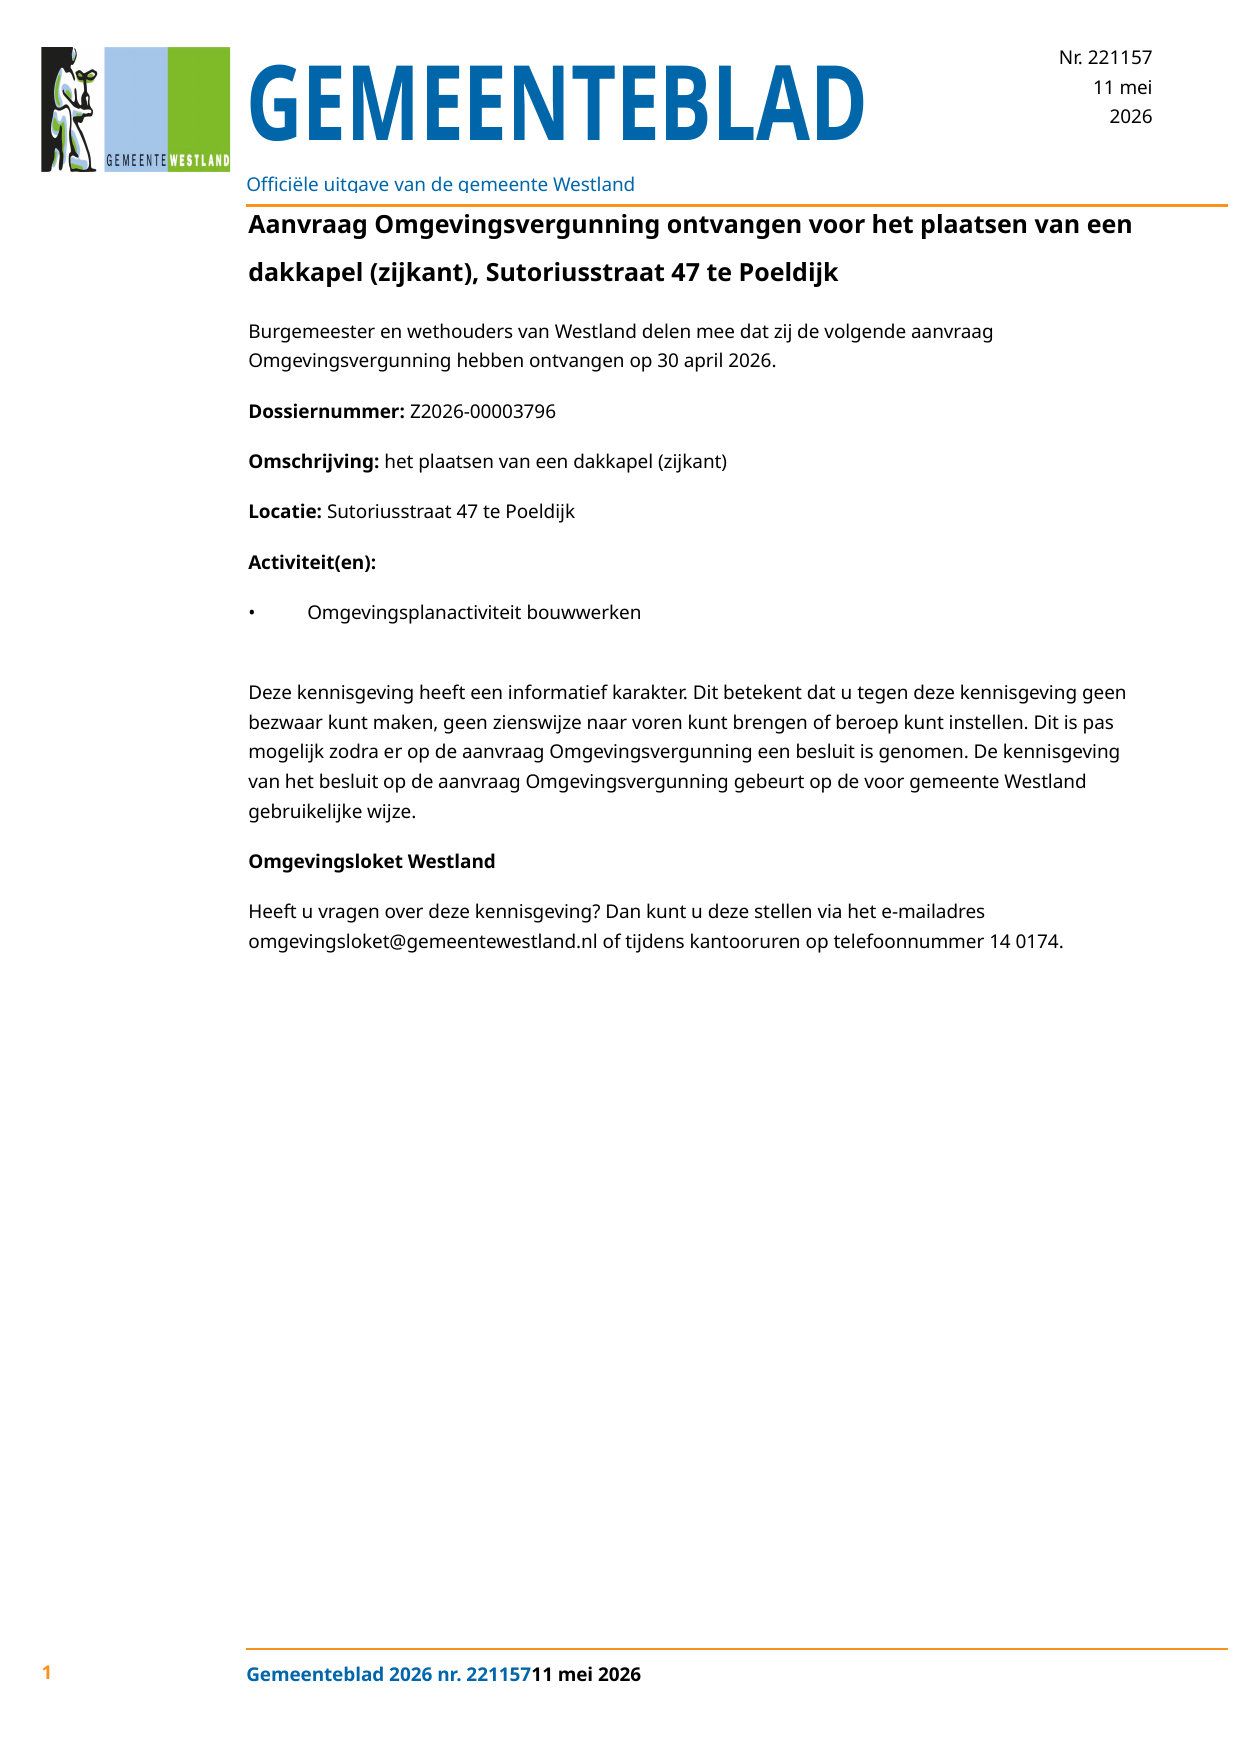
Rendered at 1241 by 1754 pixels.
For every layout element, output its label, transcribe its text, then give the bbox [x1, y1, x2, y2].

text Aanvraag Omgevingsvergunning ontvangen voor het plaatsen van een dakkapel (zijkant), Sutoriusstraat 47 te Poeldijk [248, 207, 1152, 288]
text Heeft u vragen over deze kennisgeving? Dan kunt u deze stellen via het e-mailadres omgevingsloket@gemeentewestland.nl of tijdens kantooruren op telefoonnummer 14 0174. [248, 899, 1152, 954]
text Omgevingsloket Westland [248, 848, 1152, 874]
text Omschrijving: het plaatsen van een dakkapel (zijkant) [248, 448, 1152, 474]
text Burgemeester en wethouders van Westland delen mee dat zij de volgende aanvraag Omgevingsvergunning hebben ontvangen op 30 april 2026. [248, 318, 1152, 373]
text Dossiernummer: Z2026-00003796 [248, 398, 1152, 424]
text Locatie: Sutoriusstraat 47 te Poeldijk [248, 499, 1152, 524]
picture [41, 47, 231, 172]
text Deze kennisgeving heeft een informatief karakter. Dit betekent dat u tegen deze kennisgeving geen bezwaar kunt maken, geen zienswijze naar voren kunt brengen of beroep kunt instellen. Dit is pas mogelijk zodra er op de aanvraag Omgevingsvergunning een besluit is genomen. De kennisgeving van het besluit op de aanvraag Omgevingsvergunning gebeurt op de voor gemeente Westland gebruikelijke wijze. [248, 679, 1152, 824]
list Omgevingsplanactiviteit bouwwerken [248, 599, 1152, 625]
text Activiteit(en): [248, 549, 1152, 575]
